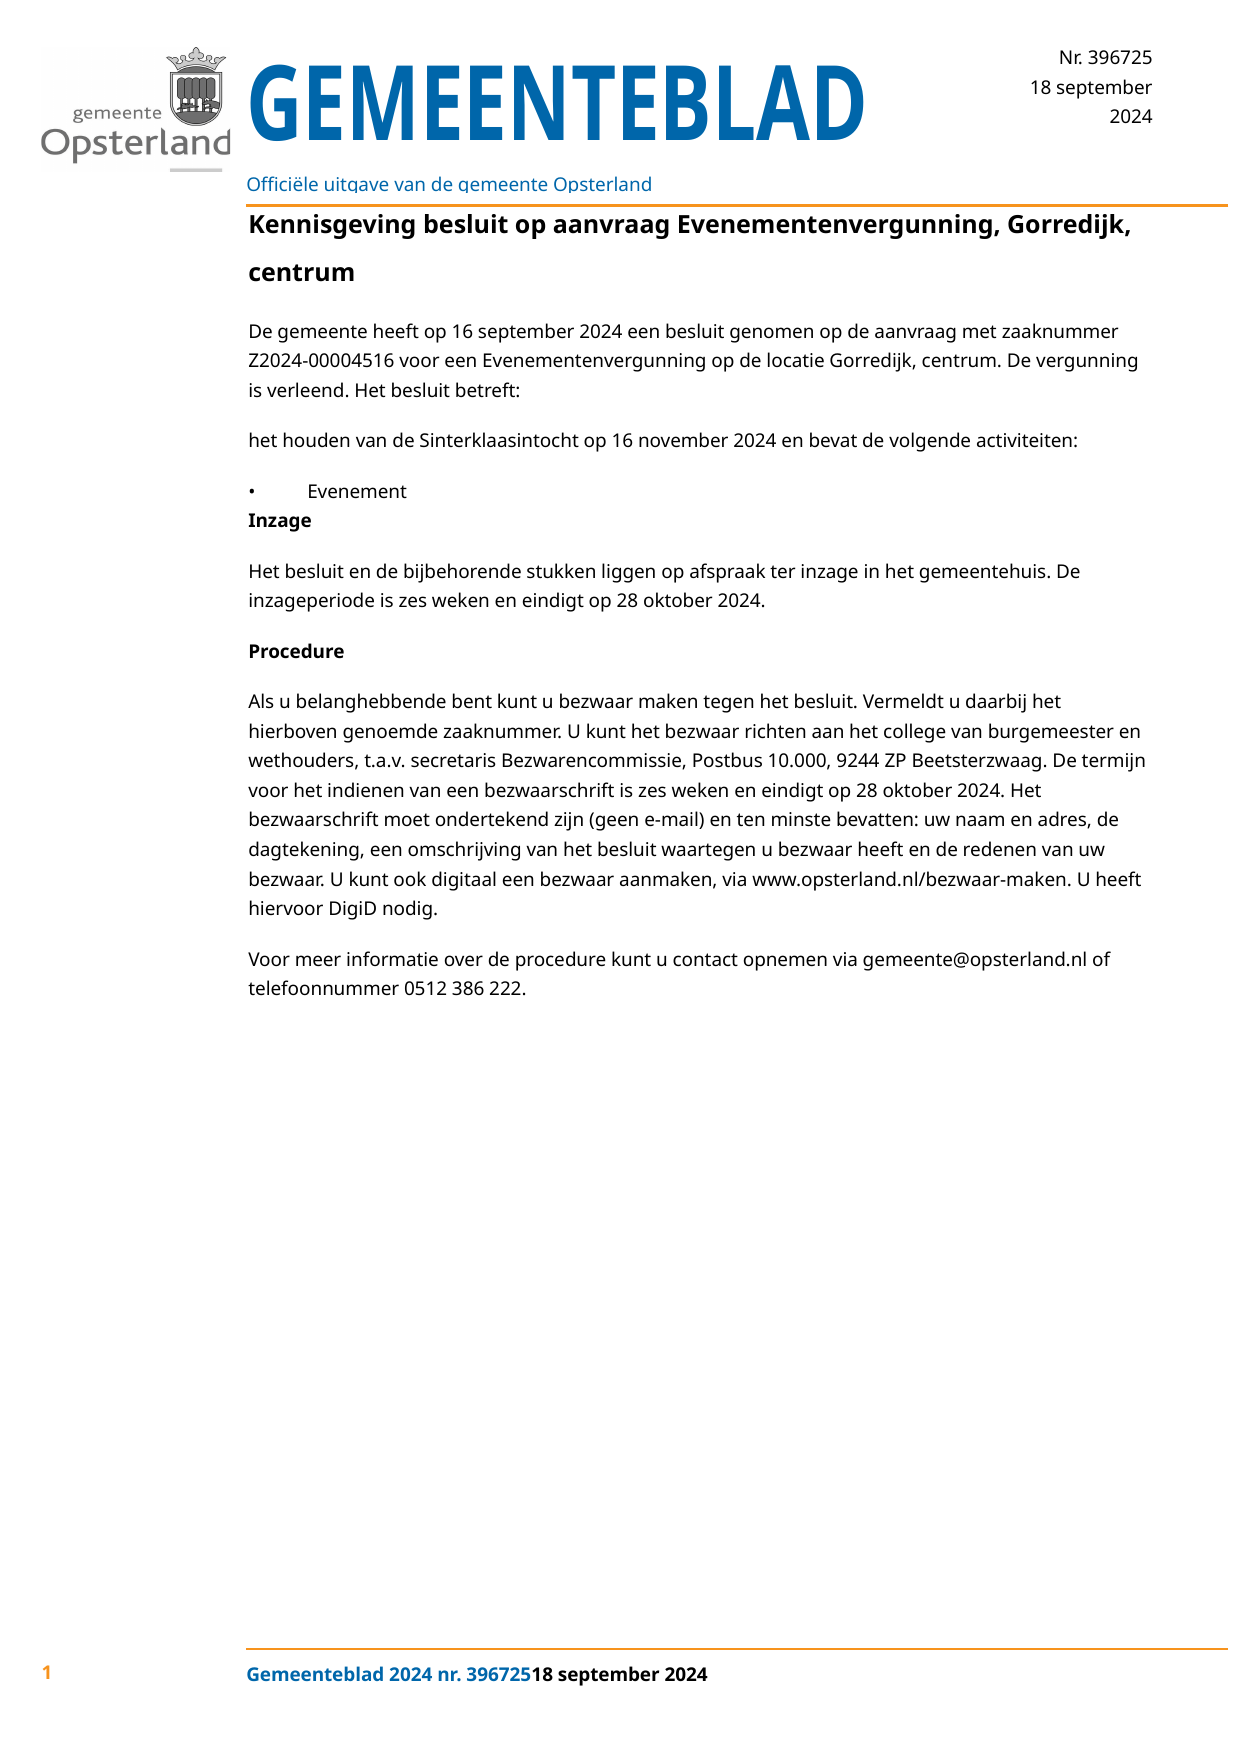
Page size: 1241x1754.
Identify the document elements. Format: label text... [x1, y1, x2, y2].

text Als u belanghebbende bent kunt u bezwaar maken tegen het besluit. Vermeldt u daarbij het hierboven genoemde zaaknummer. U kunt het bezwaar richten aan het college van burgemeester en wethouders, t.a.v. secretaris Bezwarencommissie, Postbus 10.000, 9244 ZP Beetsterzwaag. De termijn voor het indienen van een bezwaarschrift is zes weken en eindigt op 28 oktober 2024. Het bezwaarschrift moet ondertekend zijn (geen e-mail) en ten minste bevatten: uw naam en adres, de dagtekening, een omschrijving van het besluit waartegen u bezwaar heeft en de redenen van uw bezwaar. U kunt ook digitaal een bezwaar aanmaken, via www.opsterland.nl/bezwaar-maken. U heeft hiervoor DigiD nodig. [248, 688, 1152, 921]
text Inzage [248, 507, 1152, 533]
text Procedure [248, 638, 1152, 664]
text Voor meer informatie over de procedure kunt u contact opnemen via gemeente@opsterland.nl of telefoonnummer 0512 386 222. [248, 946, 1152, 1001]
text het houden van de Sinterklaasintocht op 16 november 2024 en bevat de volgende activiteiten: [248, 427, 1152, 453]
text De gemeente heeft op 16 september 2024 een besluit genomen op de aanvraag met zaaknummer Z2024-00004516 voor een Evenementenvergunning op de locatie Gorredijk, centrum. De vergunning is verleend. Het besluit betreft: [248, 318, 1152, 403]
picture [41, 47, 231, 172]
text Kennisgeving besluit op aanvraag Evenementenvergunning, Gorredijk, centrum [248, 207, 1152, 288]
list Evenement [248, 478, 1152, 504]
text Het besluit en de bijbehorende stukken liggen op afspraak ter inzage in het gemeentehuis. De inzageperiode is zes weken en eindigt op 28 oktober 2024. [248, 558, 1152, 613]
